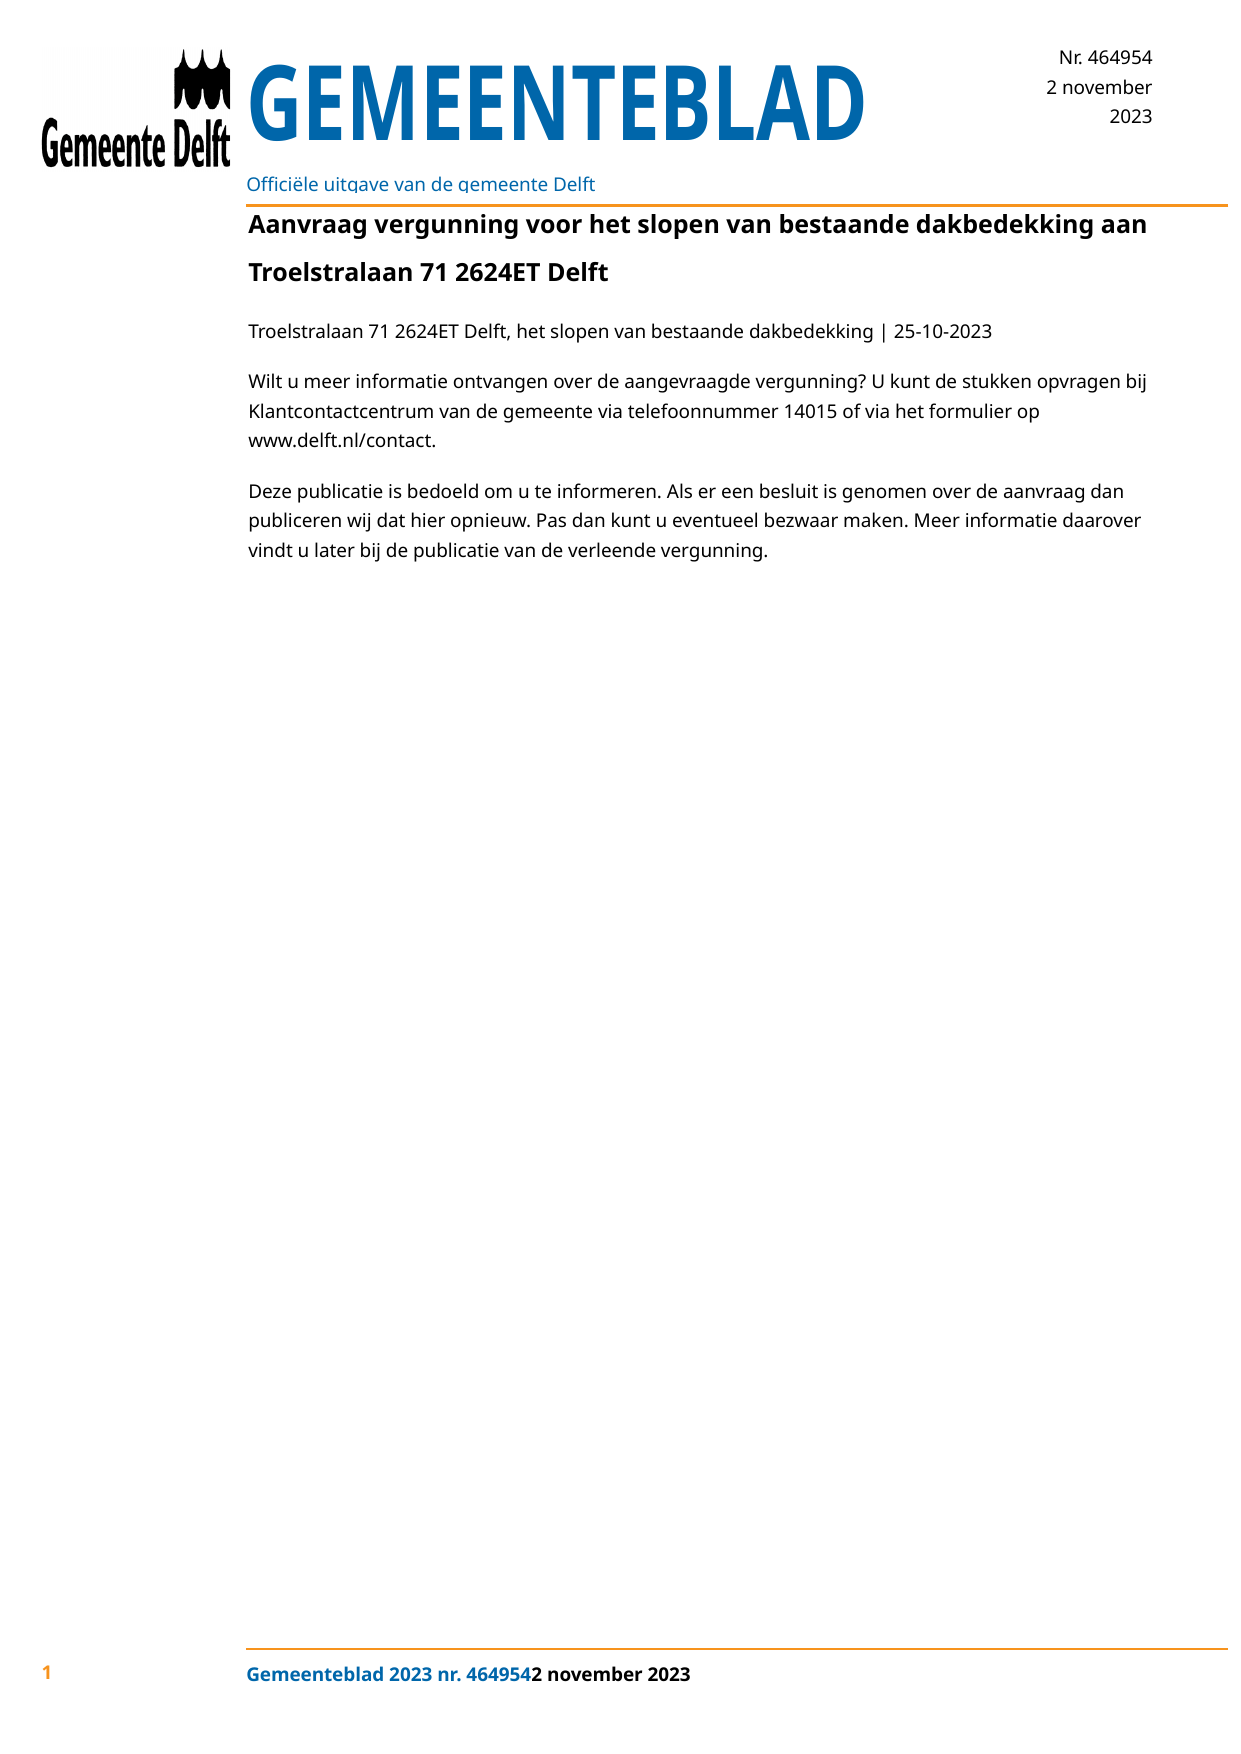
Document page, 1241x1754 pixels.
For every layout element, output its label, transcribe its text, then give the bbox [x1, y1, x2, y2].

text Wilt u meer informatie ontvangen over de aangevraagde vergunning? U kunt de stukken opvragen bij Klantcontactcentrum van de gemeente via telefoonnummer 14015 of via het formulier op www.delft.nl/contact. [248, 368, 1152, 453]
text Aanvraag vergunning voor het slopen van bestaande dakbedekking aan Troelstralaan 71 2624ET Delft [248, 207, 1152, 288]
picture [41, 47, 231, 172]
text Troelstralaan 71 2624ET Delft, het slopen van bestaande dakbedekking | 25-10-2023 [248, 318, 1152, 344]
text Deze publicatie is bedoeld om u te informeren. Als er een besluit is genomen over de aanvraag dan publiceren wij dat hier opnieuw. Pas dan kunt u eventueel bezwaar maken. Meer informatie daarover vindt u later bij de publicatie van de verleende vergunning. [248, 478, 1152, 563]
